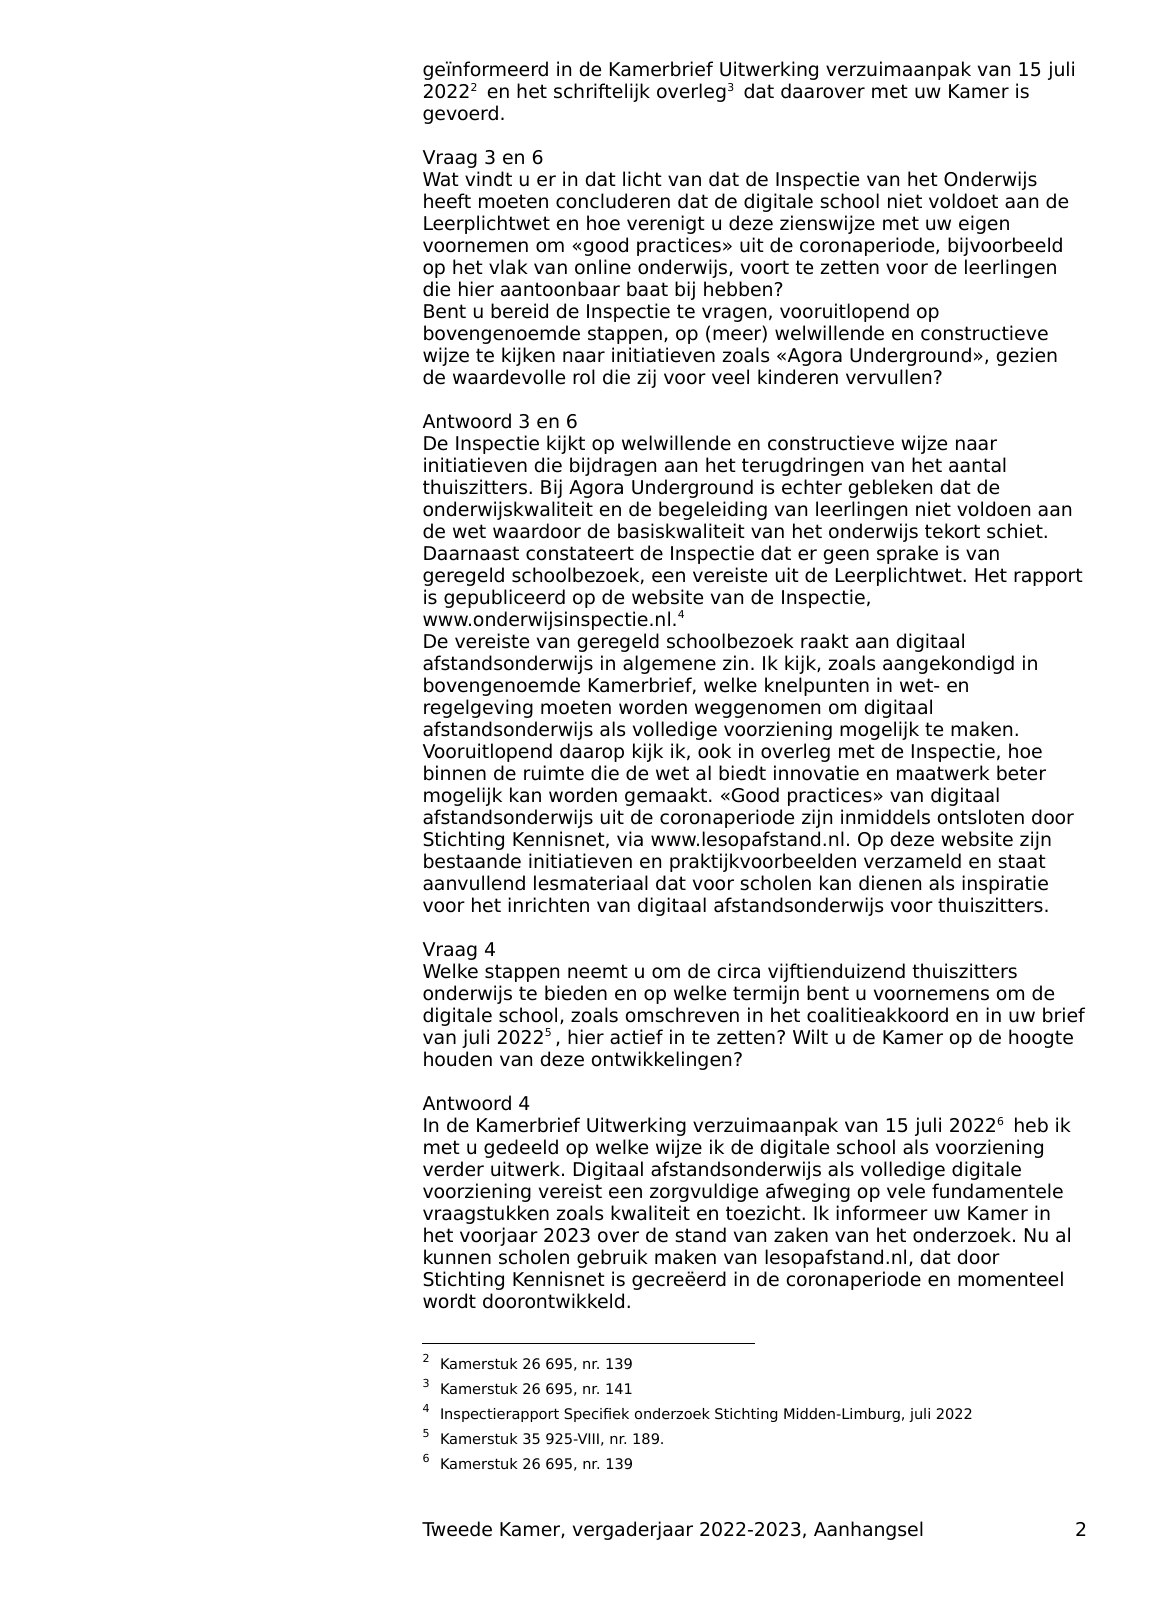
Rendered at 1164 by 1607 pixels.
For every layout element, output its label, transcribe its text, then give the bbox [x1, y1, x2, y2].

text Bent u bereid de Inspectie te vragen, vooruitlopend op bovengenoemde stappen, op (meer) welwillende en constructieve wijze te kijken naar initiatieven zoals «Agora Underground», gezien de waardevolle rol die zij voor veel kinderen vervullen? [422, 301, 1087, 389]
text Kamerstuk 26 695, nr. 139 [422, 1452, 1087, 1474]
text Vraag 4 [422, 939, 1087, 961]
text Wat vindt u er in dat licht van dat de Inspectie van het Onderwijs heeft moeten concluderen dat de digitale school niet voldoet aan de Leerplichtwet en hoe verenigt u deze zienswijze met uw eigen voornemen om «good practices» uit de coronaperiode, bijvoorbeeld op het vlak van online onderwijs, voort te zetten voor de leerlingen die hier aantoonbaar baat bij hebben? [422, 169, 1087, 301]
text Welke stappen neemt u om de circa vijftienduizend thuiszitters onderwijs te bieden en op welke termijn bent u voornemens om de digitale school, zoals omschreven in het coalitieakkoord en in uw brief van juli 2022, hier actief in te zetten? Wilt u de Kamer op de hoogte houden van deze ontwikkelingen? [422, 961, 1087, 1071]
text Kamerstuk 26 695, nr. 139 [422, 1352, 1087, 1374]
text geïnformeerd in de Kamerbrief Uitwerking verzuimaanpak van 15 juli 2022 en het schriftelijk overleg dat daarover met uw Kamer is gevoerd. [422, 59, 1087, 125]
text Inspectierapport Specifiek onderzoek Stichting Midden-Limburg, juli 2022 [422, 1402, 1087, 1424]
text De vereiste van geregeld schoolbezoek raakt aan digitaal afstandsonderwijs in algemene zin. Ik kijk, zoals aangekondigd in bovengenoemde Kamerbrief, welke knelpunten in wet- en regelgeving moeten worden weggenomen om digitaal afstandsonderwijs als volledige voorziening mogelijk te maken. Vooruitlopend daarop kijk ik, ook in overleg met de Inspectie, hoe binnen de ruimte die de wet al biedt innovatie en maatwerk beter mogelijk kan worden gemaakt. «Good practices» van digitaal afstandsonderwijs uit de coronaperiode zijn inmiddels ontsloten door Stichting Kennisnet, via www.lesopafstand.nl. Op deze website zijn bestaande initiatieven en praktijkvoorbeelden verzameld en staat aanvullend lesmateriaal dat voor scholen kan dienen als inspiratie voor het inrichten van digitaal afstandsonderwijs voor thuiszitters. [422, 631, 1087, 917]
text Vraag 3 en 6 [422, 147, 1087, 169]
text Antwoord 4 [422, 1093, 1087, 1115]
text Antwoord 3 en 6 [422, 411, 1087, 433]
text Kamerstuk 26 695, nr. 141 [422, 1377, 1087, 1399]
text De Inspectie kijkt op welwillende en constructieve wijze naar initiatieven die bijdragen aan het terugdringen van het aantal thuiszitters. Bij Agora Underground is echter gebleken dat de onderwijskwaliteit en de begeleiding van leerlingen niet voldoen aan de wet waardoor de basiskwaliteit van het onderwijs tekort schiet. [422, 433, 1087, 543]
text Daarnaast constateert de Inspectie dat er geen sprake is van geregeld schoolbezoek, een vereiste uit de Leerplichtwet. Het rapport is gepubliceerd op de website van de Inspectie, www.onderwijsinspectie.nl. [422, 543, 1087, 631]
text In de Kamerbrief Uitwerking verzuimaanpak van 15 juli 2022 heb ik met u gedeeld op welke wijze ik de digitale school als voorziening verder uitwerk. Digitaal afstandsonderwijs als volledige digitale voorziening vereist een zorgvuldige afweging op vele fundamentele vraagstukken zoals kwaliteit en toezicht. Ik informeer uw Kamer in het voorjaar 2023 over de stand van zaken van het onderzoek. Nu al kunnen scholen gebruik maken van lesopafstand.nl, dat door Stichting Kennisnet is gecreëerd in de coronaperiode en momenteel wordt doorontwikkeld. [422, 1115, 1087, 1313]
text Kamerstuk 35 925-VIII, nr. 189. [422, 1427, 1087, 1449]
